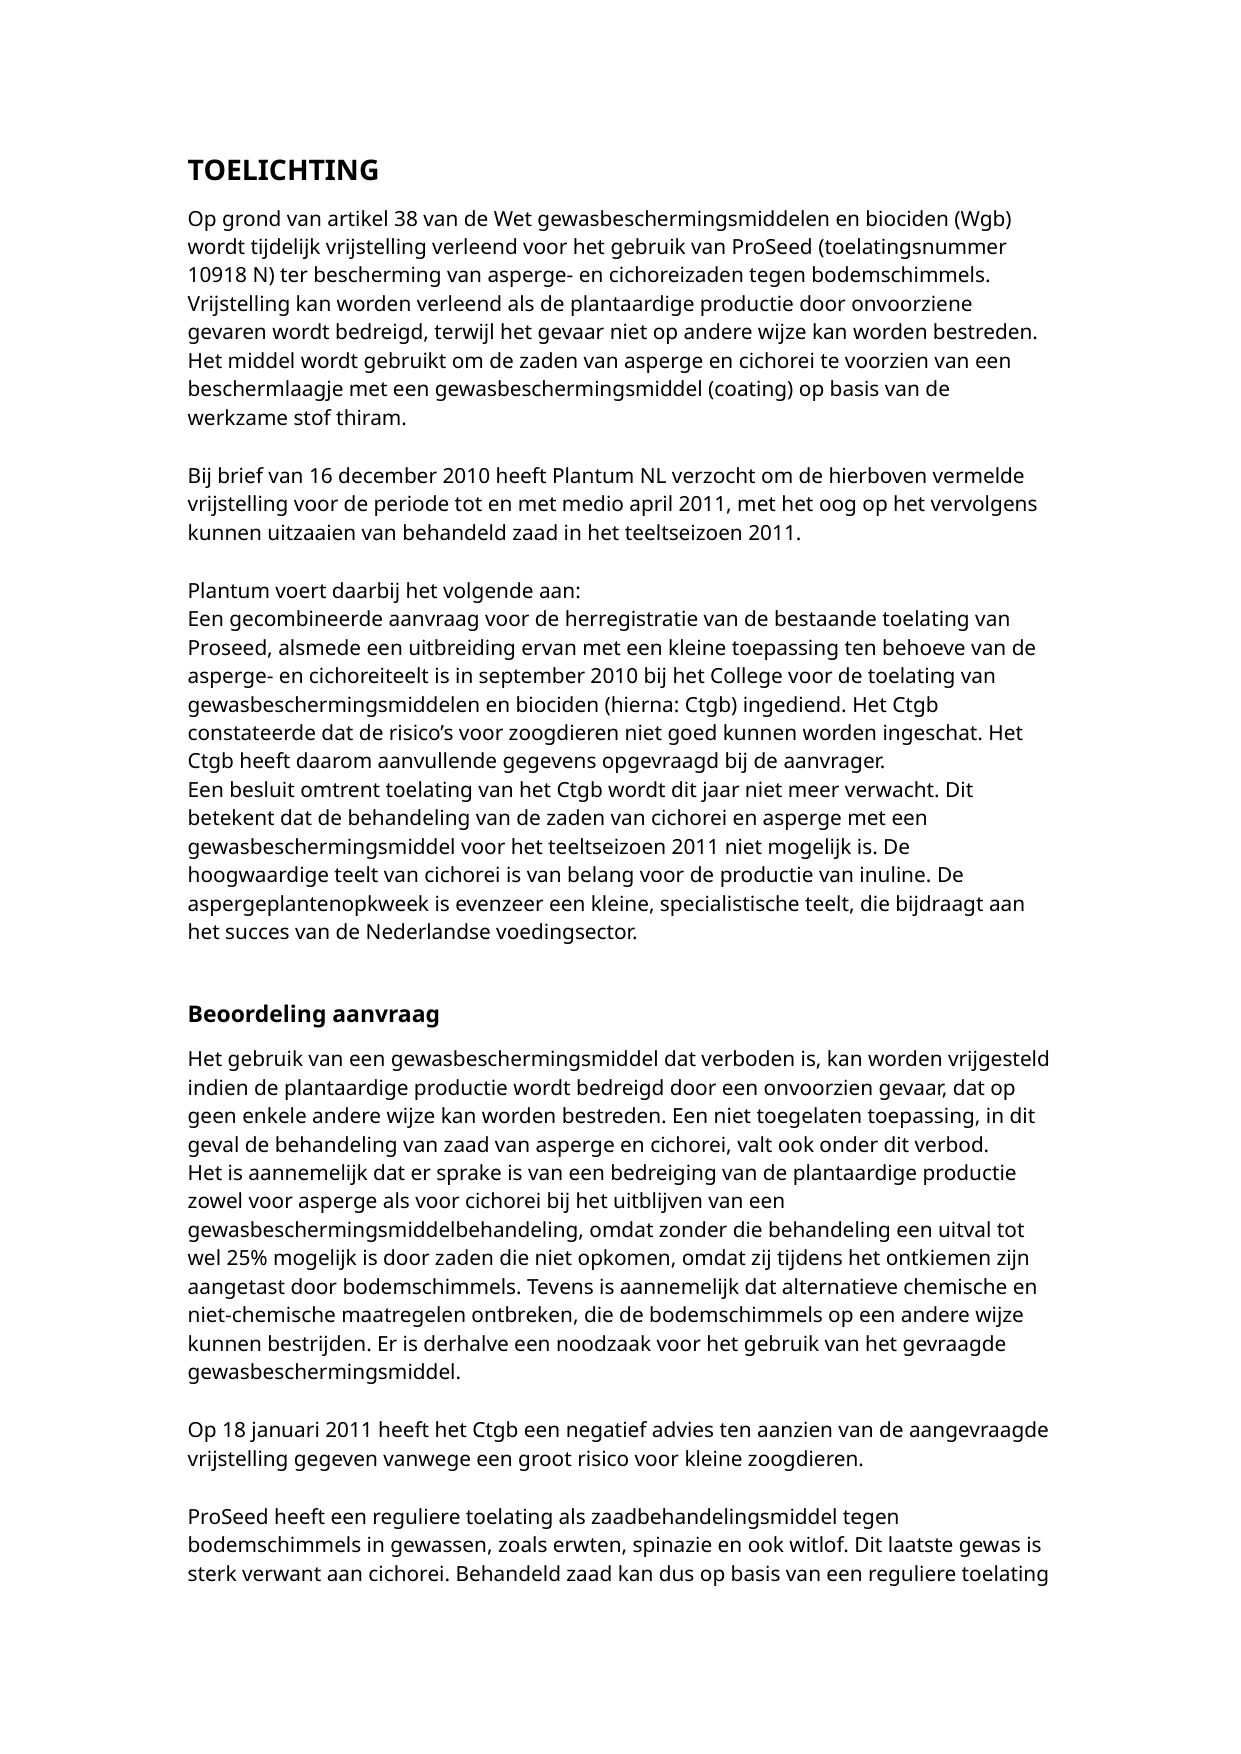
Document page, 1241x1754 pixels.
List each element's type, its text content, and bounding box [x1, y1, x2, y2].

subtitle Beoordeling aanvraag [187, 998, 1053, 1029]
subtitle TOELICHTING [187, 150, 1053, 189]
text Op 18 januari 2011 heeft het Ctgb een negatief advies ten aanzien van de aangevraagde vrijstelling gegeven vanwege een groot risico voor kleine zoogdieren. [187, 1416, 1053, 1472]
text ProSeed heeft een reguliere toelating als zaadbehandelingsmiddel tegen bodemschimmels in gewassen, zoals erwten, spinazie en ook witlof. Dit laatste gewas is sterk verwant aan cichorei. Behandeld zaad kan dus op basis van een reguliere toelating [187, 1502, 1053, 1587]
text Het is aannemelijk dat er sprake is van een bedreiging van de plantaardige productie zowel voor asperge als voor cichorei bij het uitblijven van een gewasbeschermingsmiddelbehandeling, omdat zonder die behandeling een uitval tot wel 25% mogelijk is door zaden die niet opkomen, omdat zij tijdens het ontkiemen zijn aangetast door bodemschimmels. Tevens is aannemelijk dat alternatieve chemische en niet-chemische maatregelen ontbreken, die de bodemschimmels op een andere wijze kunnen bestrijden. Er is derhalve een noodzaak voor het gebruik van het gevraagde gewasbeschermingsmiddel. [187, 1158, 1053, 1386]
text Bij brief van 16 december 2010 heeft Plantum NL verzocht om de hierboven vermelde vrijstelling voor de periode tot en met medio april 2011, met het oog op het vervolgens kunnen uitzaaien van behandeld zaad in het teeltseizoen 2011. [187, 461, 1053, 546]
text Een gecombineerde aanvraag voor de herregistratie van de bestaande toelating van Proseed, alsmede een uitbreiding ervan met een kleine toepassing ten behoeve van de asperge- en cichoreiteelt is in september 2010 bij het College voor de toelating van gewasbeschermingsmiddelen en biociden (hierna: Ctgb) ingediend. Het Ctgb constateerde dat de risico’s voor zoogdieren niet goed kunnen worden ingeschat. Het Ctgb heeft daarom aanvullende gegevens opgevraagd bij de aanvrager. [187, 604, 1053, 775]
text Het gebruik van een gewasbeschermingsmiddel dat verboden is, kan worden vrijgesteld indien de plantaardige productie wordt bedreigd door een onvoorzien gevaar, dat op geen enkele andere wijze kan worden bestreden. Een niet toegelaten toepassing, in dit geval de behandeling van zaad van asperge en cichorei, valt ook onder dit verbod. [187, 1044, 1053, 1158]
text Op grond van artikel 38 van de Wet gewasbeschermingsmiddelen en biociden (Wgb) wordt tijdelijk vrijstelling verleend voor het gebruik van ProSeed (toelatingsnummer 10918 N) ter bescherming van asperge- en cichoreizaden tegen bodemschimmels. Vrijstelling kan worden verleend als de plantaardige productie door onvoorziene gevaren wordt bedreigd, terwijl het gevaar niet op andere wijze kan worden bestreden. [187, 204, 1053, 346]
text Een besluit omtrent toelating van het Ctgb wordt dit jaar niet meer verwacht. Dit betekent dat de behandeling van de zaden van cichorei en asperge met een gewasbeschermingsmiddel voor het teeltseizoen 2011 niet mogelijk is. De hoogwaardige teelt van cichorei is van belang voor de productie van inuline. De aspergeplantenopkweek is evenzeer een kleine, specialistische teelt, die bijdraagt aan het succes van de Nederlandse voedingsector. [187, 775, 1053, 946]
text Het middel wordt gebruikt om de zaden van asperge en cichorei te voorzien van een beschermlaagje met een gewasbeschermingsmiddel (coating) op basis van de werkzame stof thiram. [187, 346, 1053, 431]
text Plantum voert daarbij het volgende aan: [187, 576, 1053, 604]
